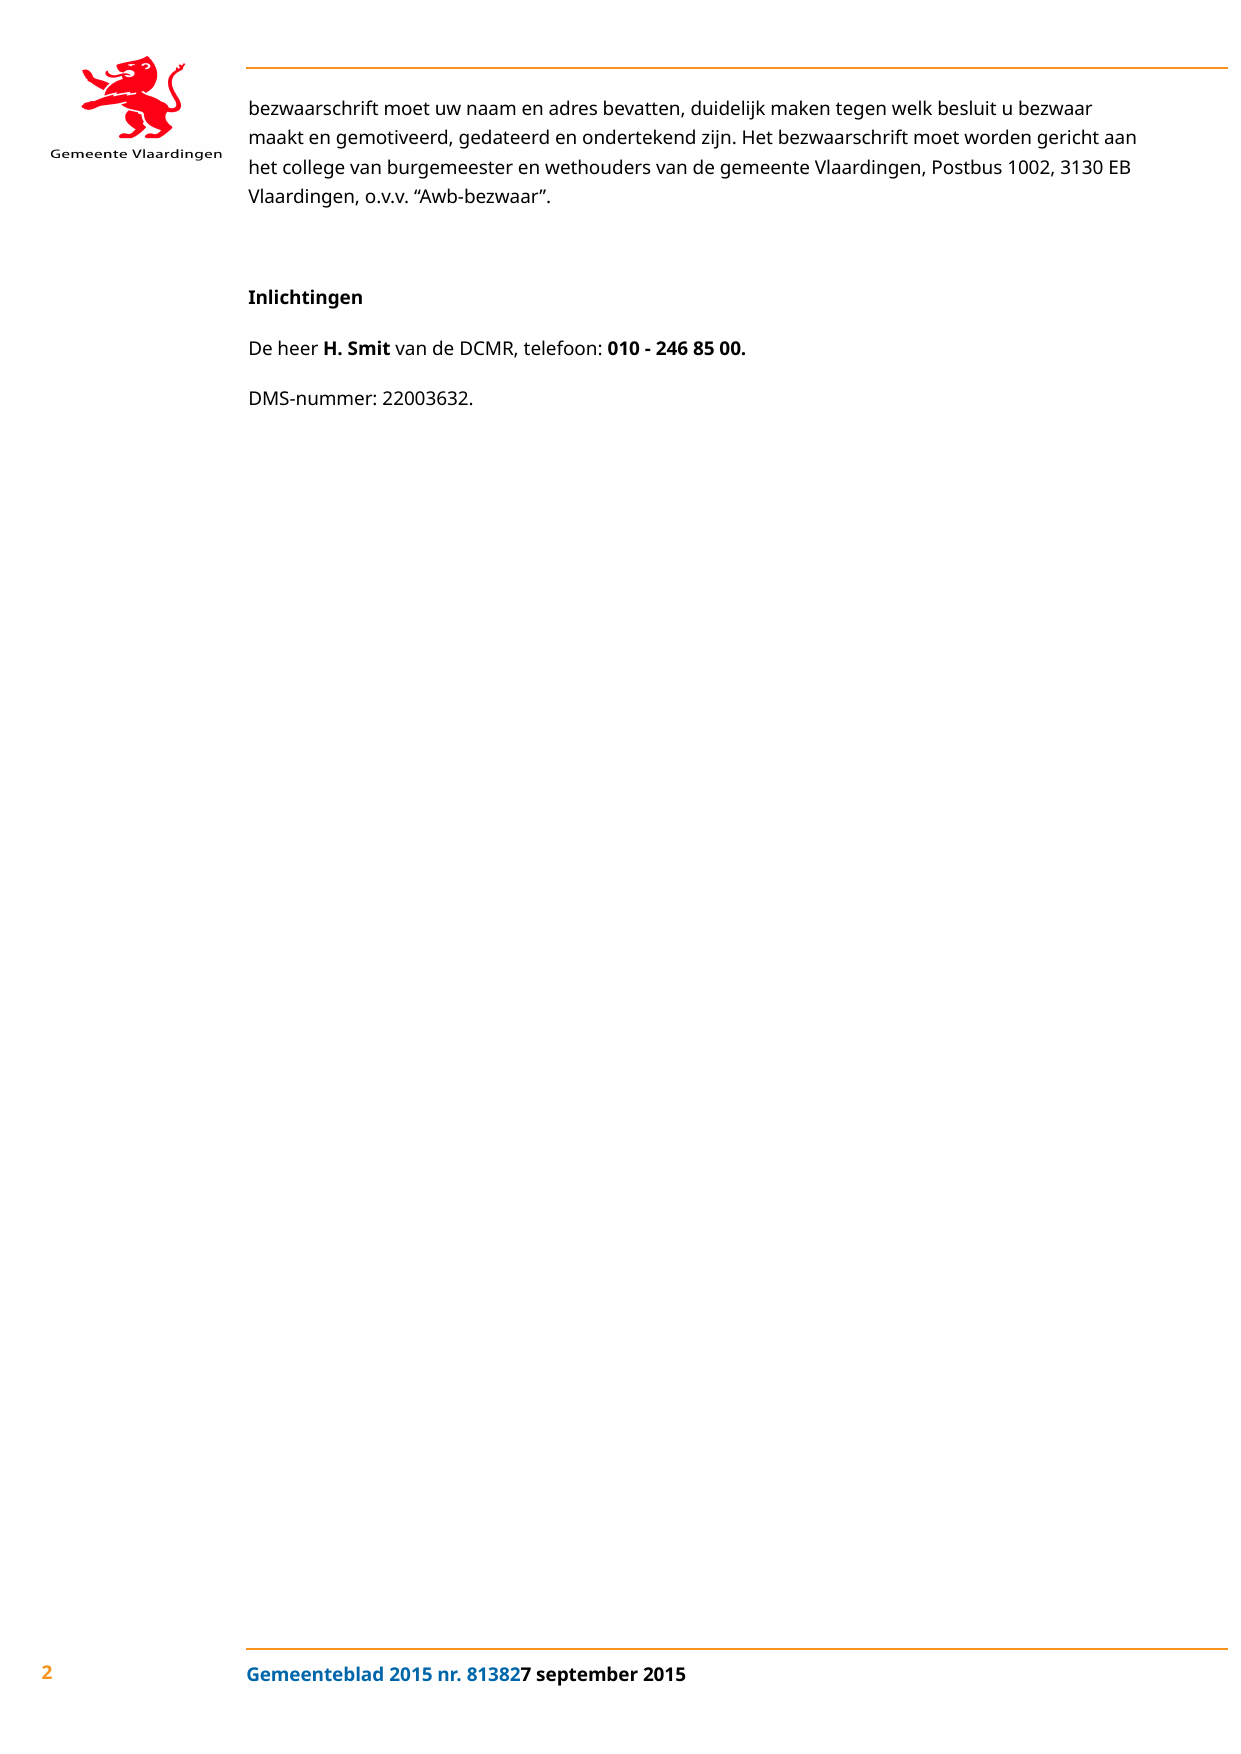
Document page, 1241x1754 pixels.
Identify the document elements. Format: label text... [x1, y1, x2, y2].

text DMS-nummer: 22003632. [248, 385, 1152, 411]
text bezwaarschrift moet uw naam en adres bevatten, duidelijk maken tegen welk besluit u bezwaar maakt en gemotiveerd, gedateerd en ondertekend zijn. Het bezwaarschrift moet worden gericht aan het college van burgemeester en wethouders van de gemeente Vlaardingen, Postbus 1002, 3130 EB Vlaardingen, o.v.v. “Awb-bezwaar”. [248, 95, 1152, 209]
text Inlichtingen [248, 284, 1152, 310]
picture [41, 47, 231, 172]
text De heer H. Smit van de DCMR, telefoon: 010 - 246 85 00. [248, 335, 1152, 361]
